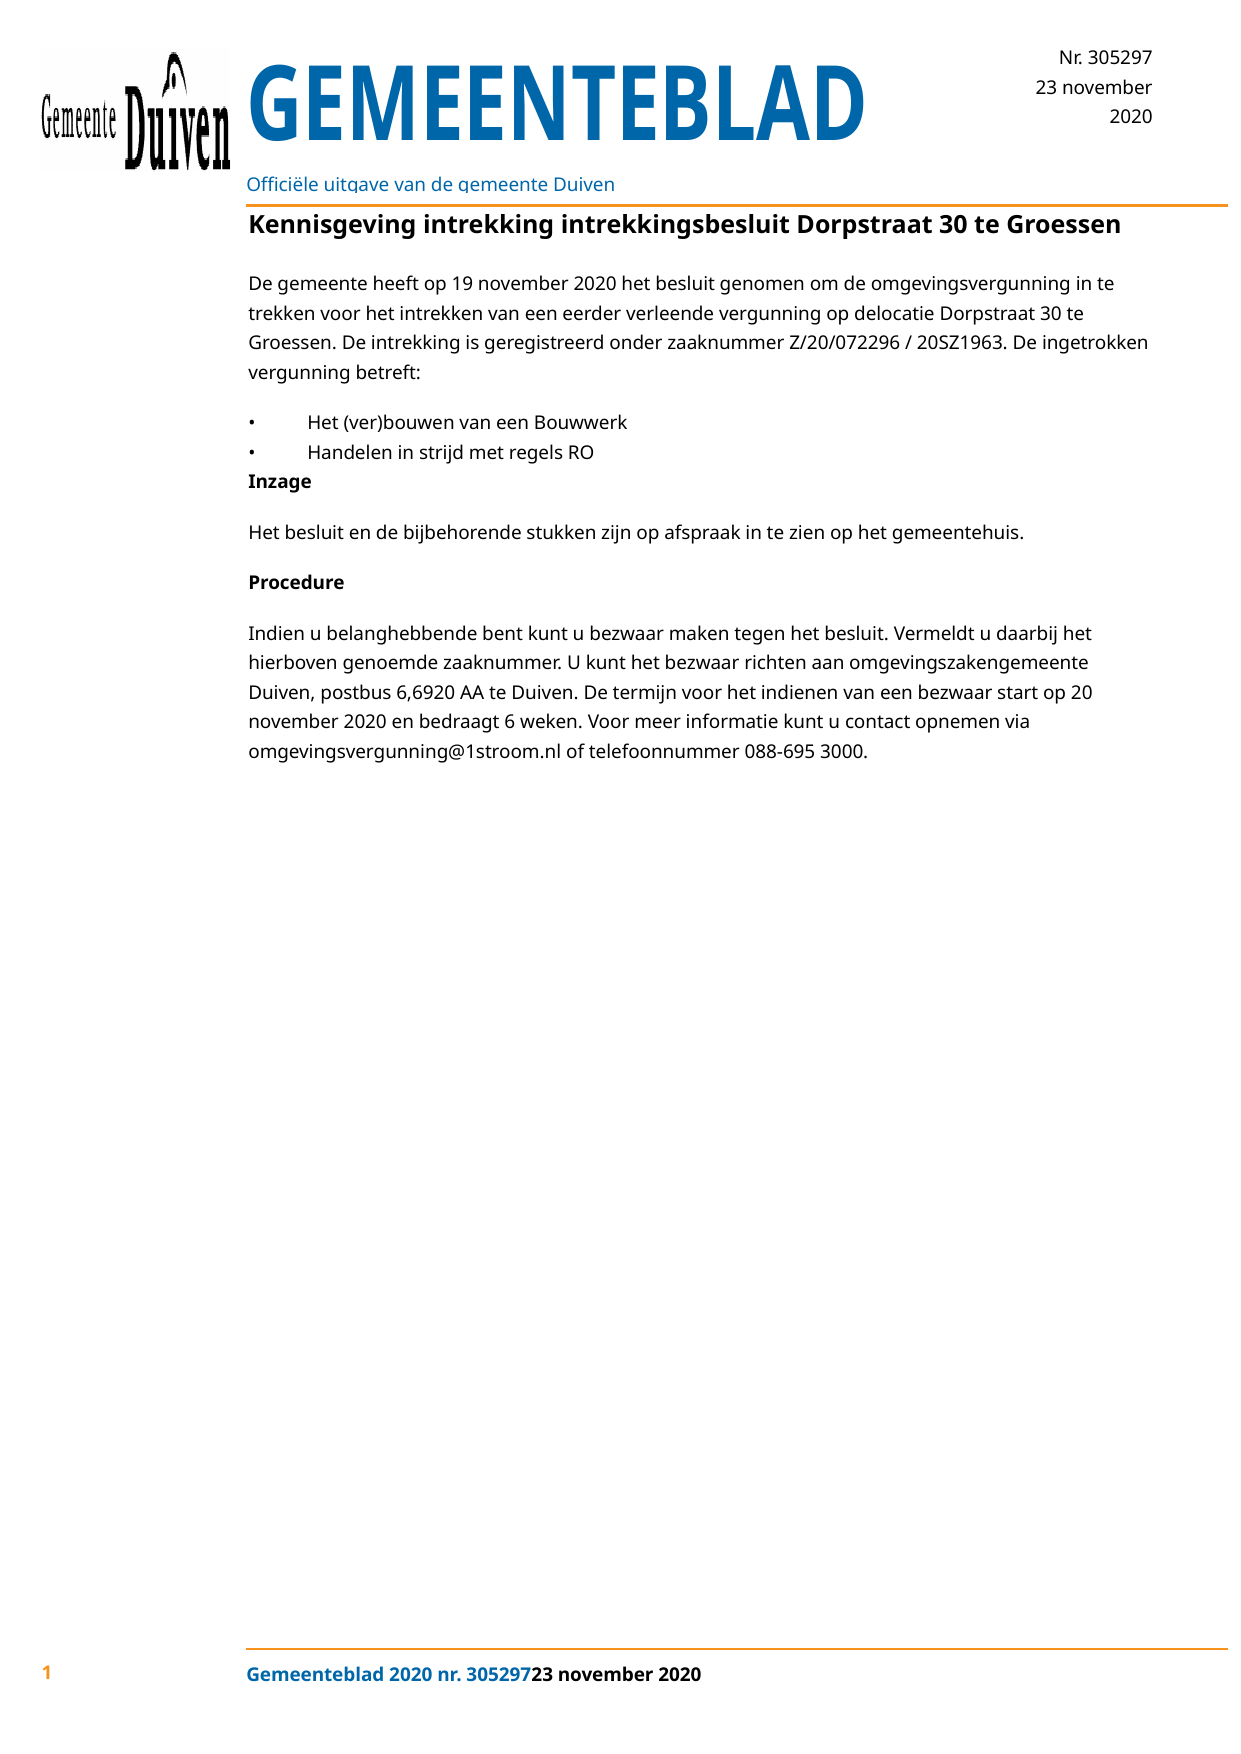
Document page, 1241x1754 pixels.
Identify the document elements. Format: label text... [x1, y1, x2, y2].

text Indien u belanghebbende bent kunt u bezwaar maken tegen het besluit. Vermeldt u daarbij het hierboven genoemde zaaknummer. U kunt het bezwaar richten aan omgevingszakengemeente Duiven, postbus 6,6920 AA te Duiven. De termijn voor het indienen van een bezwaar start op 20 november 2020 en bedraagt 6 weken. Voor meer informatie kunt u contact opnemen via omgevingsvergunning@1stroom.nl of telefoonnummer 088-695 3000. [248, 620, 1152, 764]
text Het besluit en de bijbehorende stukken zijn op afspraak in te zien op het gemeentehuis. [248, 519, 1152, 545]
text Inzage [248, 469, 1152, 494]
list Handelen in strijd met regels RO [248, 439, 1152, 465]
text De gemeente heeft op 19 november 2020 het besluit genomen om de omgevingsvergunning in te trekken voor het intrekken van een eerder verleende vergunning op delocatie Dorpstraat 30 te Groessen. De intrekking is geregistreerd onder zaaknummer Z/20/072296 / 20SZ1963. De ingetrokken vergunning betreft: [248, 270, 1152, 385]
text Procedure [248, 569, 1152, 595]
text Kennisgeving intrekking intrekkingsbesluit Dorpstraat 30 te Groessen [248, 207, 1152, 241]
picture [41, 47, 231, 172]
list Het (ver)bouwen van een Bouwwerk [248, 409, 1152, 435]
